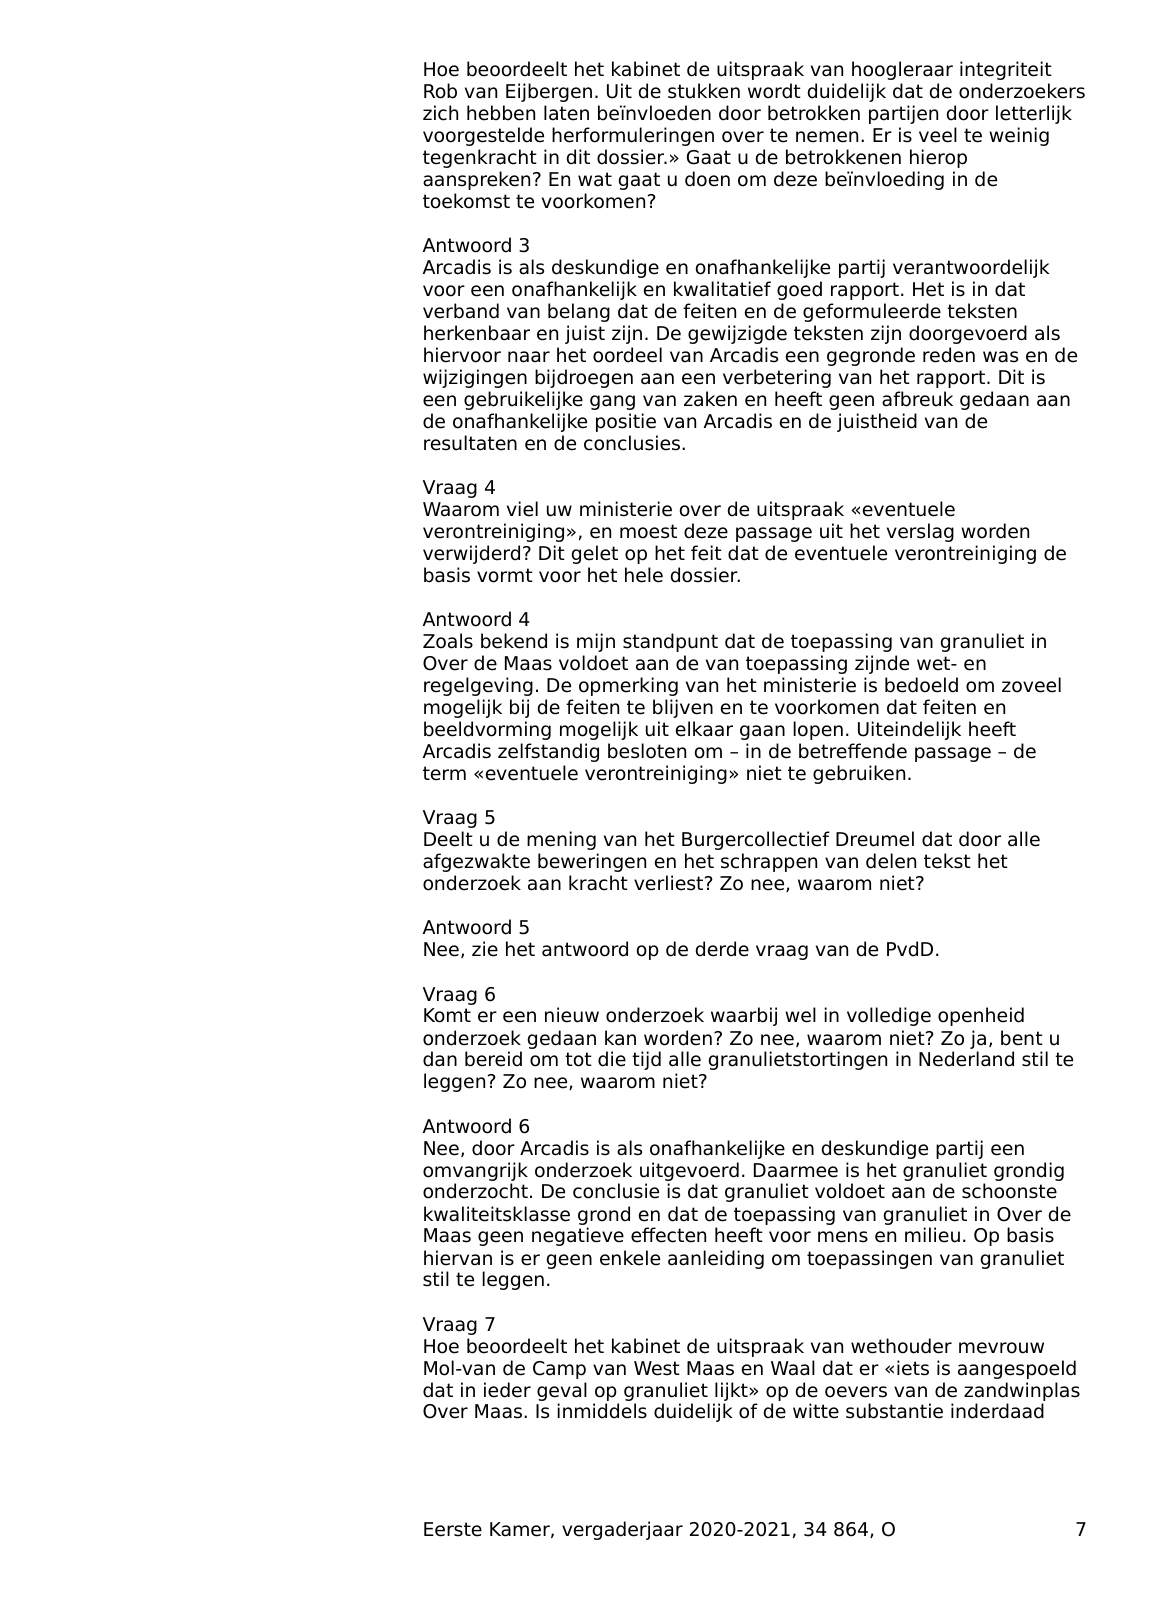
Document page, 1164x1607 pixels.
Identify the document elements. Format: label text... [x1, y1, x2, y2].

text Antwoord 4 [422, 609, 1087, 631]
text Zoals bekend is mijn standpunt dat de toepassing van granuliet in Over de Maas voldoet aan de van toepassing zijnde wet- en regelgeving. De opmerking van het ministerie is bedoeld om zoveel mogelijk bij de feiten te blijven en te voorkomen dat feiten en beeldvorming mogelijk uit elkaar gaan lopen. Uiteindelijk heeft Arcadis zelfstandig besloten om – in de betreffende passage – de term «eventuele verontreiniging» niet te gebruiken. [422, 631, 1087, 785]
text Nee, door Arcadis is als onafhankelijke en deskundige partij een omvangrijk onderzoek uitgevoerd. Daarmee is het granuliet grondig onderzocht. De conclusie is dat granuliet voldoet aan de schoonste kwaliteitsklasse grond en dat de toepassing van granuliet in Over de Maas geen negatieve effecten heeft voor mens en milieu. Op basis hiervan is er geen enkele aanleiding om toepassingen van granuliet stil te leggen. [422, 1137, 1087, 1291]
text Hoe beoordeelt het kabinet de uitspraak van hoogleraar integriteit Rob van Eijbergen. Uit de stukken wordt duidelijk dat de onderzoekers zich hebben laten beïnvloeden door betrokken partijen door letterlijk voorgestelde herformuleringen over te nemen. Er is veel te weinig tegenkracht in dit dossier.» Gaat u de betrokkenen hierop aanspreken? En wat gaat u doen om deze beïnvloeding in de toekomst te voorkomen? [422, 59, 1087, 213]
text Antwoord 5 [422, 917, 1087, 939]
text Deelt u de mening van het Burgercollectief Dreumel dat door alle afgezwakte beweringen en het schrappen van delen tekst het onderzoek aan kracht verliest? Zo nee, waarom niet? [422, 829, 1087, 895]
text Vraag 6 [422, 983, 1087, 1005]
text Nee, zie het antwoord op de derde vraag van de PvdD. [422, 939, 1087, 961]
text Vraag 5 [422, 807, 1087, 829]
text Antwoord 6 [422, 1116, 1087, 1137]
text Vraag 7 [422, 1313, 1087, 1336]
text Waarom viel uw ministerie over de uitspraak «eventuele verontreiniging», en moest deze passage uit het verslag worden verwijderd? Dit gelet op het feit dat de eventuele verontreiniging de basis vormt voor het hele dossier. [422, 499, 1087, 587]
text Arcadis is als deskundige en onafhankelijke partij verantwoordelijk voor een onafhankelijk en kwalitatief goed rapport. Het is in dat verband van belang dat de feiten en de geformuleerde teksten herkenbaar en juist zijn. De gewijzigde teksten zijn doorgevoerd als hiervoor naar het oordeel van Arcadis een gegronde reden was en de wijzigingen bijdroegen aan een verbetering van het rapport. Dit is een gebruikelijke gang van zaken en heeft geen afbreuk gedaan aan de onafhankelijke positie van Arcadis en de juistheid van de resultaten en de conclusies. [422, 257, 1087, 455]
text Antwoord 3 [422, 235, 1087, 257]
text Hoe beoordeelt het kabinet de uitspraak van wethouder mevrouw Mol-van de Camp van West Maas en Waal dat er «iets is aangespoeld dat in ieder geval op granuliet lijkt» op de oevers van de zandwinplas Over Maas. Is inmiddels duidelijk of de witte substantie inderdaad [422, 1336, 1087, 1423]
text Vraag 4 [422, 477, 1087, 499]
text Komt er een nieuw onderzoek waarbij wel in volledige openheid onderzoek gedaan kan worden? Zo nee, waarom niet? Zo ja, bent u dan bereid om tot die tijd alle granulietstortingen in Nederland stil te leggen? Zo nee, waarom niet? [422, 1005, 1087, 1093]
